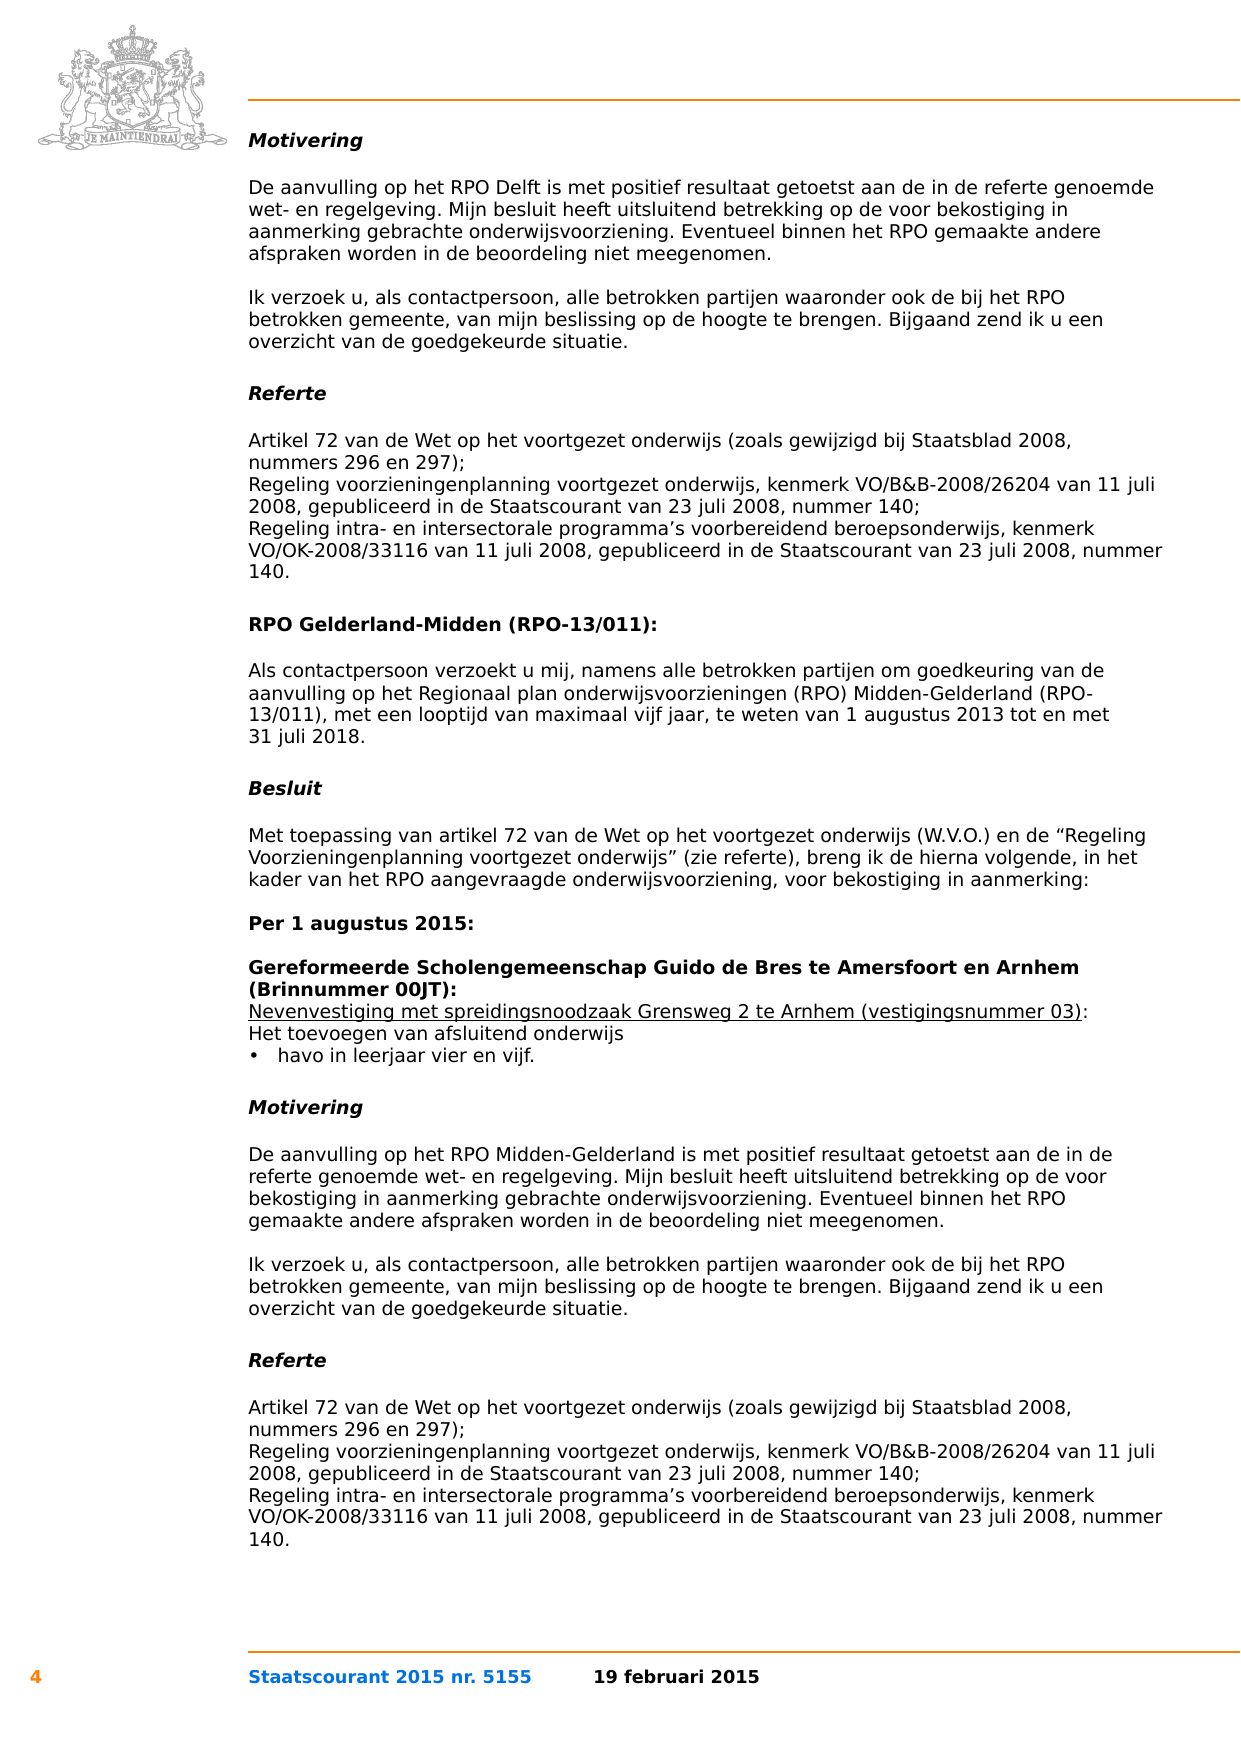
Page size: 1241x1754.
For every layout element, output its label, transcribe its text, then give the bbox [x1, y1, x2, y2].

text Per 1 augustus 2015: [248, 913, 1163, 935]
subtitle Referte [248, 1349, 1163, 1372]
picture [38, 25, 227, 150]
text Met toepassing van artikel 72 van de Wet op het voortgezet onderwijs (W.V.O.) en de “Regeling Voorzieningenplanning voortgezet onderwijs” (zie referte), breng ik de hierna volgende, in het kader van het RPO aangevraagde onderwijsvoorziening, voor bekostiging in aanmerking: [248, 825, 1163, 891]
text Regeling voorzieningenplanning voortgezet onderwijs, kenmerk VO/B&B-2008/26204 van 11 juli 2008, gepubliceerd in de Staatscourant van 23 juli 2008, nummer 140; [248, 1441, 1163, 1484]
subtitle Motivering [248, 1097, 1163, 1119]
text Als contactpersoon verzoekt u mij, namens alle betrokken partijen om goedkeuring van de aanvulling op het Regionaal plan onderwijsvoorzieningen (RPO) Midden-Gelderland (RPO-13/011), met een looptijd van maximaal vijf jaar, te weten van 1 augustus 2013 tot en met 31 juli 2018. [248, 660, 1163, 748]
subtitle Motivering [248, 130, 1163, 152]
text Het toevoegen van afsluitend onderwijs [248, 1023, 1163, 1045]
subtitle RPO Gelderland-Midden (RPO-13/011): [248, 613, 1163, 635]
text Regeling voorzieningenplanning voortgezet onderwijs, kenmerk VO/B&B-2008/26204 van 11 juli 2008, gepubliceerd in de Staatscourant van 23 juli 2008, nummer 140; [248, 473, 1163, 517]
text Ik verzoek u, als contactpersoon, alle betrokken partijen waaronder ook de bij het RPO betrokken gemeente, van mijn beslissing op de hoogte te brengen. Bijgaand zend ik u een overzicht van de goedgekeurde situatie. [248, 1254, 1163, 1319]
text Gereformeerde Scholengemeenschap Guido de Bres te Amersfoort en Arnhem (Brinnummer 00JT): [248, 957, 1163, 1001]
text Artikel 72 van de Wet op het voortgezet onderwijs (zoals gewijzigd bij Staatsblad 2008, nummers 296 en 297); [248, 1397, 1163, 1441]
text De aanvulling op het RPO Delft is met positief resultaat getoetst aan de in de referte genoemde wet- en regelgeving. Mijn besluit heeft uitsluitend betrekking op de voor bekostiging in aanmerking gebrachte onderwijsvoorziening. Eventueel binnen het RPO gemaakte andere afspraken worden in de beoordeling niet meegenomen. [248, 177, 1163, 265]
text Artikel 72 van de Wet op het voortgezet onderwijs (zoals gewijzigd bij Staatsblad 2008, nummers 296 en 297); [248, 429, 1163, 473]
text • havo in leerjaar vier en vijf. [248, 1045, 1163, 1067]
text Nevenvestiging met spreidingsnoodzaak Grensweg 2 te Arnhem (vestigingsnummer 03): [248, 1001, 1163, 1023]
text Regeling intra- en intersectorale programma’s voorbereidend beroepsonderwijs, kenmerk VO/OK-2008/33116 van 11 juli 2008, gepubliceerd in de Staatscourant van 23 juli 2008, nummer 140. [248, 1484, 1163, 1550]
subtitle Besluit [248, 778, 1163, 800]
text De aanvulling op het RPO Midden-Gelderland is met positief resultaat getoetst aan de in de referte genoemde wet- en regelgeving. Mijn besluit heeft uitsluitend betrekking op de voor bekostiging in aanmerking gebrachte onderwijsvoorziening. Eventueel binnen het RPO gemaakte andere afspraken worden in de beoordeling niet meegenomen. [248, 1144, 1163, 1232]
text Ik verzoek u, als contactpersoon, alle betrokken partijen waaronder ook de bij het RPO betrokken gemeente, van mijn beslissing op de hoogte te brengen. Bijgaand zend ik u een overzicht van de goedgekeurde situatie. [248, 287, 1163, 353]
subtitle Referte [248, 383, 1163, 404]
text Regeling intra- en intersectorale programma’s voorbereidend beroepsonderwijs, kenmerk VO/OK-2008/33116 van 11 juli 2008, gepubliceerd in de Staatscourant van 23 juli 2008, nummer 140. [248, 517, 1163, 583]
